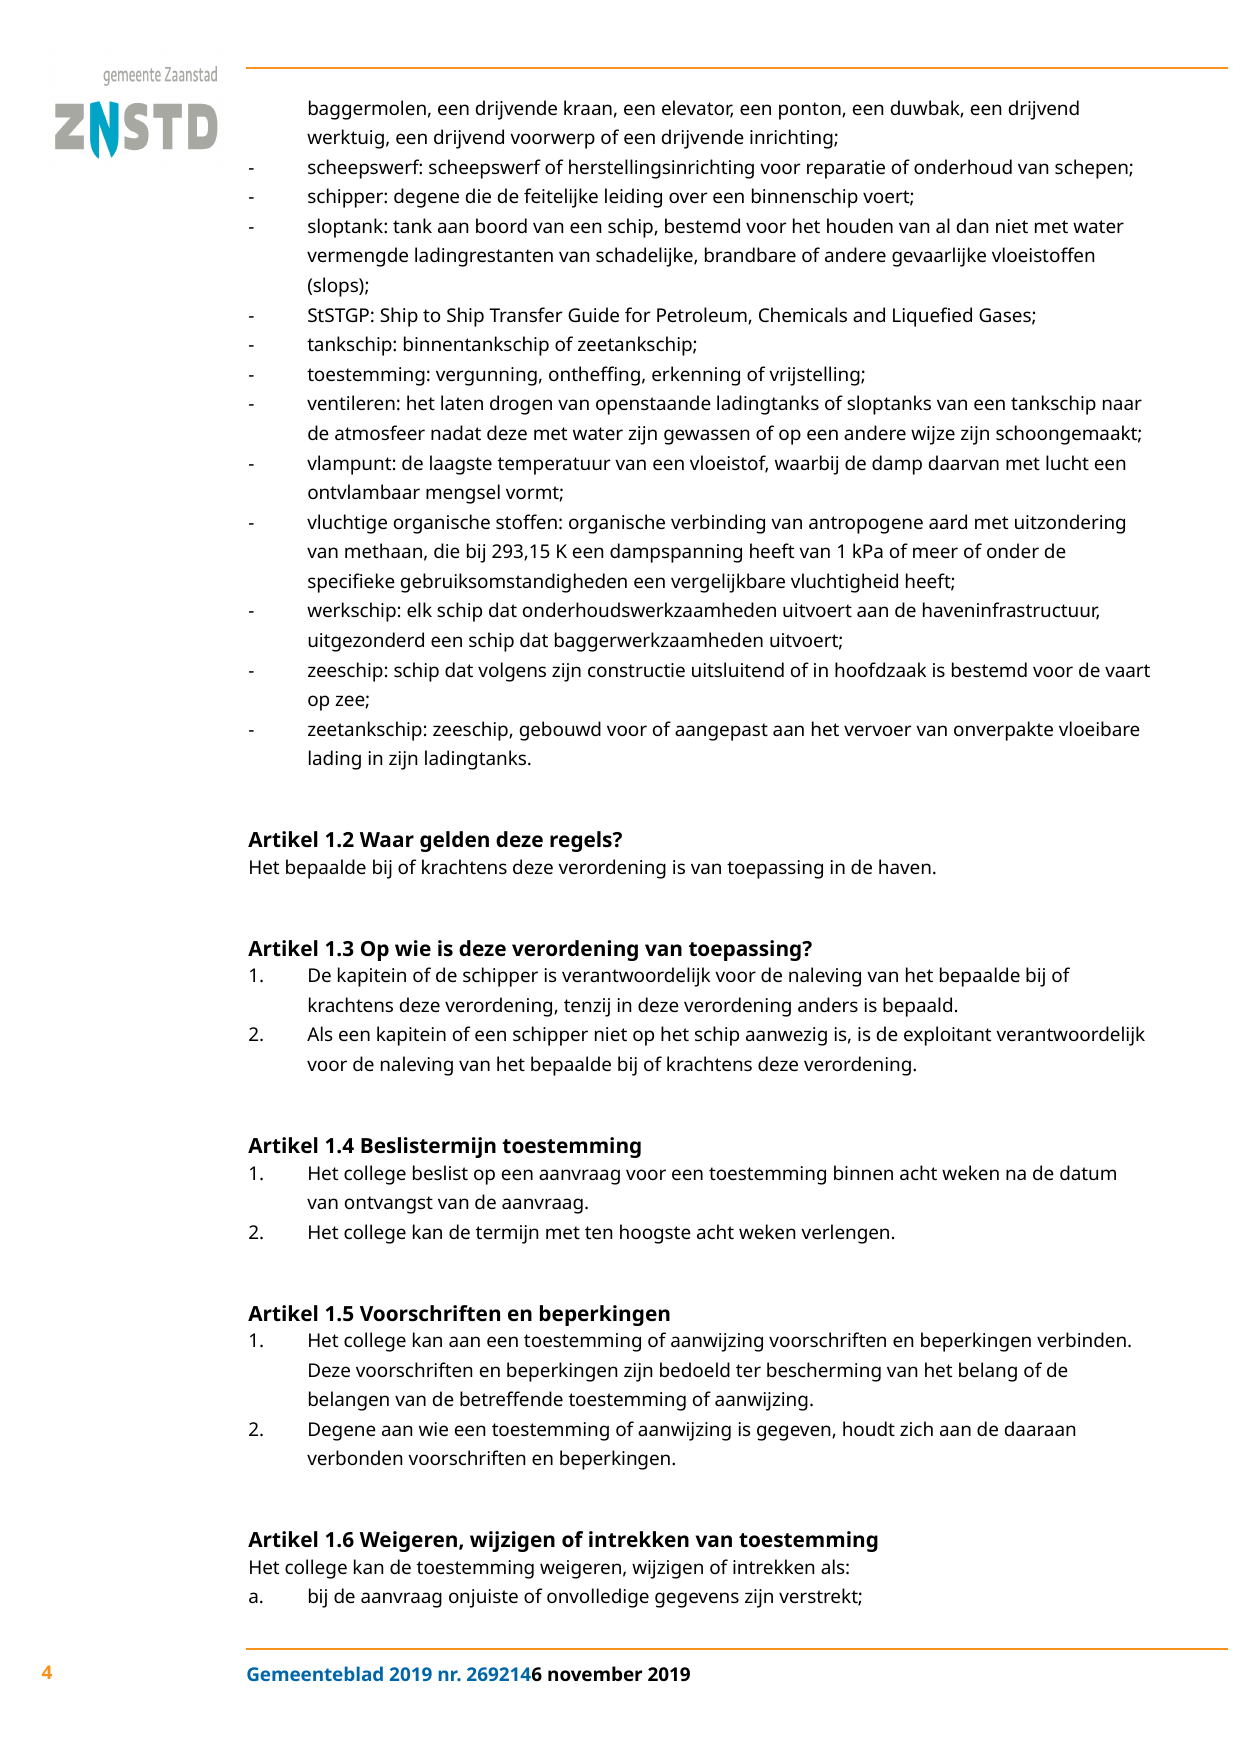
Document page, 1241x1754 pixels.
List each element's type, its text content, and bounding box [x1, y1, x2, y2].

text Artikel 1.2 Waar gelden deze regels? [248, 826, 1152, 854]
list vlampunt: de laagste temperatuur van een vloeistof, waarbij de damp daarvan met lucht een ontvlambaar mengsel vormt; [248, 450, 1152, 505]
list zeetankschip: zeeschip, gebouwd voor of aangepast aan het vervoer van onverpakte vloeibare lading in zijn ladingtanks. [248, 716, 1152, 771]
list werkschip: elk schip dat onderhoudswerkzaamheden uitvoert aan de haveninfrastructuur, uitgezonderd een schip dat baggerwerkzaamheden uitvoert; [248, 598, 1152, 653]
list sloptank: tank aan boord van een schip, bestemd voor het houden van al dan niet met water vermengde ladingrestanten van schadelijke, brandbare of andere gevaarlijke vloeistoffen (slops); [248, 213, 1152, 298]
list De kapitein of de schipper is verantwoordelijk voor de naleving van het bepaalde bij of krachtens deze verordening, tenzij in deze verordening anders is bepaald. [248, 962, 1152, 1018]
text Artikel 1.3 Op wie is deze verordening van toepassing? [248, 934, 1152, 962]
list Het college kan aan een toestemming of aanwijzing voorschriften en beperkingen verbinden. Deze voorschriften en beperkingen zijn bedoeld ter bescherming van het belang of de belangen van de betreffende toestemming of aanwijzing. [248, 1327, 1152, 1412]
list Degene aan wie een toestemming of aanwijzing is gegeven, houdt zich aan de daaraan verbonden voorschriften en beperkingen. [248, 1416, 1152, 1471]
picture [41, 47, 231, 172]
list Het college kan de termijn met ten hoogste acht weken verlengen. [248, 1219, 1152, 1244]
list vluchtige organische stoffen: organische verbinding van antropogene aard met uitzondering van methaan, die bij 293,15 K een dampspanning heeft van 1 kPa of meer of onder de specifieke gebruiksomstandigheden een vergelijkbare vluchtigheid heeft; [248, 509, 1152, 594]
list baggermolen, een drijvende kraan, een elevator, een ponton, een duwbak, een drijvend werktuig, een drijvend voorwerp of een drijvende inrichting; [248, 95, 1152, 150]
list toestemming: vergunning, ontheffing, erkenning of vrijstelling; [248, 361, 1152, 387]
list schipper: degene die de feitelijke leiding over een binnenschip voert; [248, 183, 1152, 209]
list Als een kapitein of een schipper niet op het schip aanwezig is, is de exploitant verantwoordelijk voor de naleving van het bepaalde bij of krachtens deze verordening. [248, 1022, 1152, 1077]
text Artikel 1.6 Weigeren, wijzigen of intrekken van toestemming [248, 1526, 1152, 1554]
list Het college beslist op een aanvraag voor een toestemming binnen acht weken na de datum van ontvangst van de aanvraag. [248, 1160, 1152, 1215]
list zeeschip: schip dat volgens zijn constructie uitsluitend of in hoofdzaak is bestemd voor de vaart op zee; [248, 657, 1152, 712]
list bij de aanvraag onjuiste of onvolledige gegevens zijn verstrekt; [248, 1584, 1152, 1609]
text Het college kan de toestemming weigeren, wijzigen of intrekken als: [248, 1554, 1152, 1580]
text Artikel 1.5 Voorschriften en beperkingen [248, 1299, 1152, 1327]
list StSTGP: Ship to Ship Transfer Guide for Petroleum, Chemicals and Liquefied Gases; [248, 302, 1152, 328]
list scheepswerf: scheepswerf of herstellingsinrichting voor reparatie of onderhoud van schepen; [248, 154, 1152, 180]
list tankschip: binnentankschip of zeetankschip; [248, 331, 1152, 357]
list ventileren: het laten drogen van openstaande ladingtanks of sloptanks van een tankschip naar de atmosfeer nadat deze met water zijn gewassen of op een andere wijze zijn schoongemaakt; [248, 391, 1152, 446]
text Artikel 1.4 Beslistermijn toestemming [248, 1131, 1152, 1160]
text Het bepaalde bij of krachtens deze verordening is van toepassing in de haven. [248, 854, 1152, 880]
